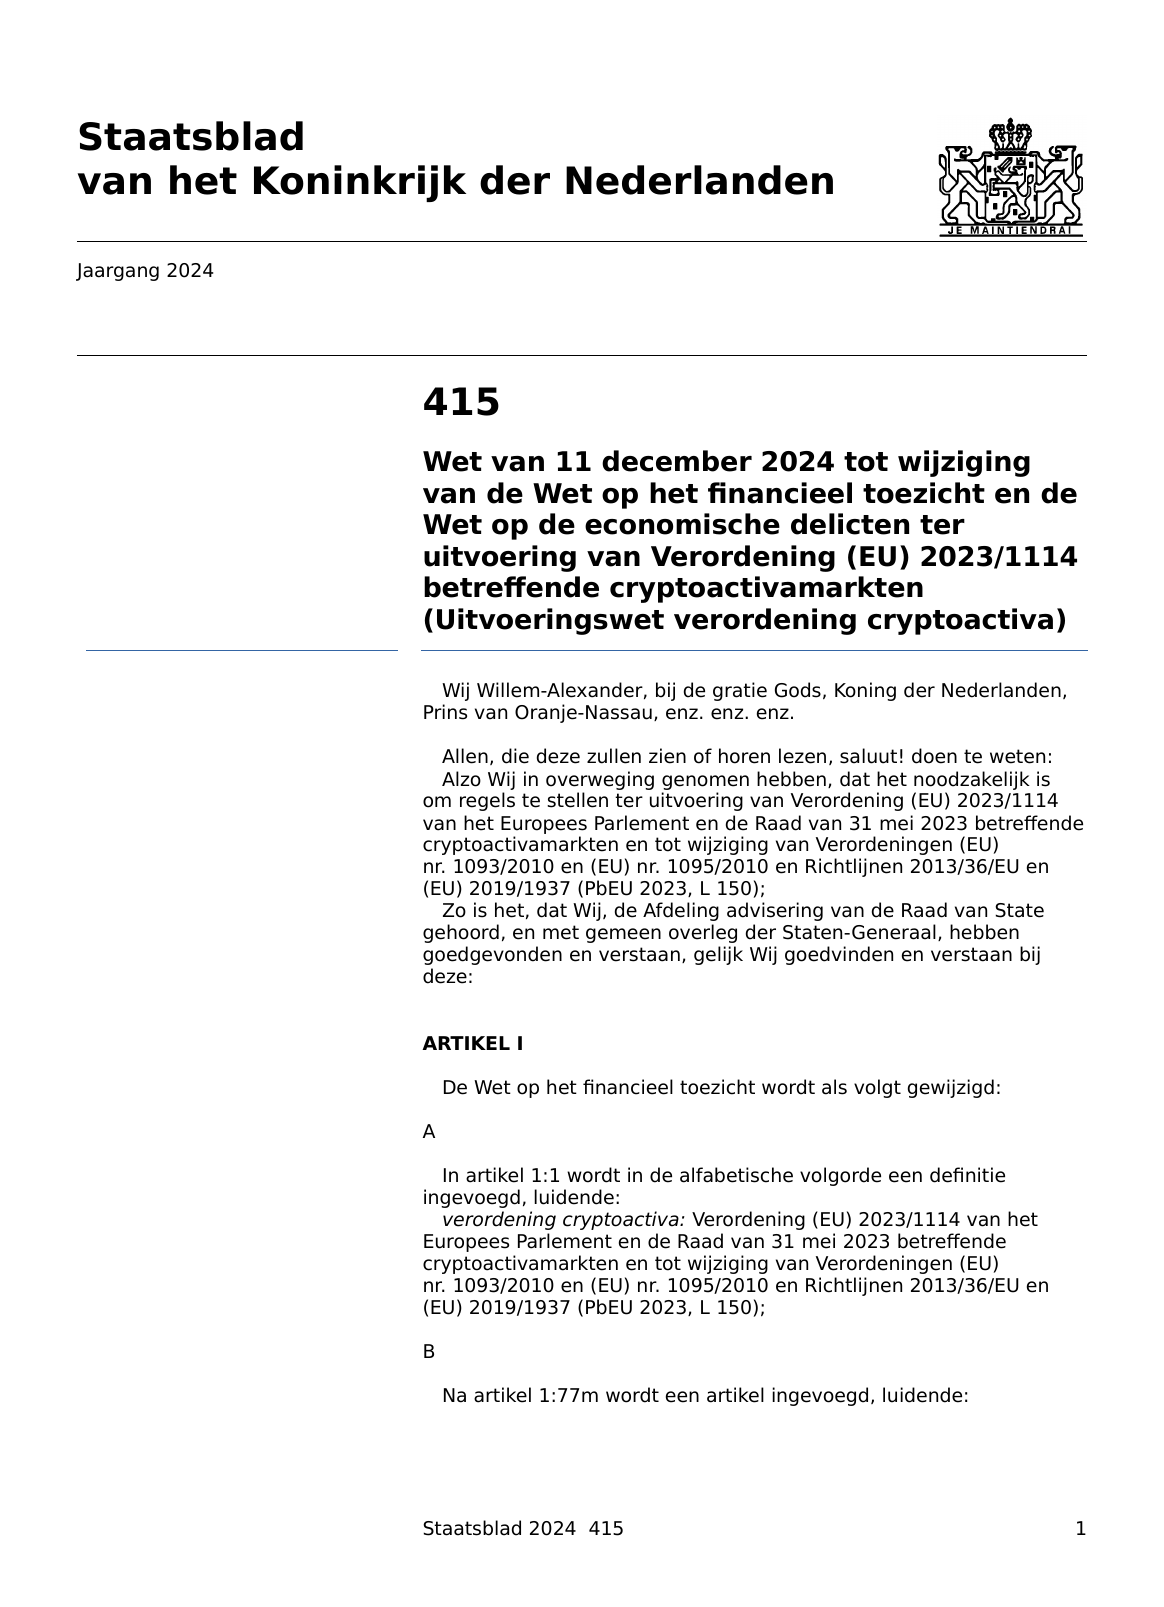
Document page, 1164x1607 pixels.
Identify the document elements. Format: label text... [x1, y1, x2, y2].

text verordening cryptoactiva: Verordening (EU) 2023/1114 van het Europees Parlement en de Raad van 31 mei 2023 betreffende cryptoactivamarkten en tot wijziging van Verordeningen (EU) nr. 1093/2010 en (EU) nr. 1095/2010 en Richtlijnen 2013/36/EU en (EU) 2019/1937 (PbEU 2023, L 150); [422, 1209, 1087, 1319]
text In artikel 1:1 wordt in de alfabetische volgorde een definitie ingevoegd, luidende: [422, 1165, 1087, 1209]
table_cell Jaargang 2024 [77, 242, 1087, 355]
text Zo is het, dat Wij, de Afdeling advisering van de Raad van State gehoord, en met gemeen overleg der Staten-Generaal, hebben goedgevonden en verstaan, gelijk Wij goedvinden en verstaan bij deze: [422, 900, 1087, 988]
table_header Staatsblad van het Koninkrijk der Nederlanden [77, 100, 886, 241]
text B [422, 1341, 1087, 1363]
subtitle ARTIKEL I [422, 1033, 1087, 1054]
text Na artikel 1:77m wordt een artikel ingevoegd, luidende: [422, 1385, 1087, 1407]
text Alzo Wij in overweging genomen hebben, dat het noodzakelijk is om regels te stellen ter uitvoering van Verordening (EU) 2023/1114 van het Europees Parlement en de Raad van 31 mei 2023 betreffende cryptoactivamarkten en tot wijziging van Verordeningen (EU) nr. 1093/2010 en (EU) nr. 1095/2010 en Richtlijnen 2013/36/EU en (EU) 2019/1937 (PbEU 2023, L 150); [422, 768, 1087, 900]
table_header [886, 100, 1087, 241]
text Wij Willem-Alexander, bij de gratie Gods, Koning der Nederlanden, Prins van Oranje-Nassau, enz. enz. enz. [422, 680, 1087, 724]
subtitle 415 [422, 381, 1087, 424]
text A [422, 1121, 1087, 1143]
text De Wet op het financieel toezicht wordt als volgt gewijzigd: [422, 1077, 1087, 1099]
text Wet van 11 december 2024 tot wijziging van de Wet op het financieel toezicht en de Wet op de economische delicten ter uitvoering van Verordening (EU) 2023/1114 betreffende cryptoactivamarkten (Uitvoeringswet verordening cryptoactiva) [422, 447, 1087, 636]
text Allen, die deze zullen zien of horen lezen, saluut! doen te weten: [422, 746, 1087, 768]
picture [936, 115, 1087, 240]
